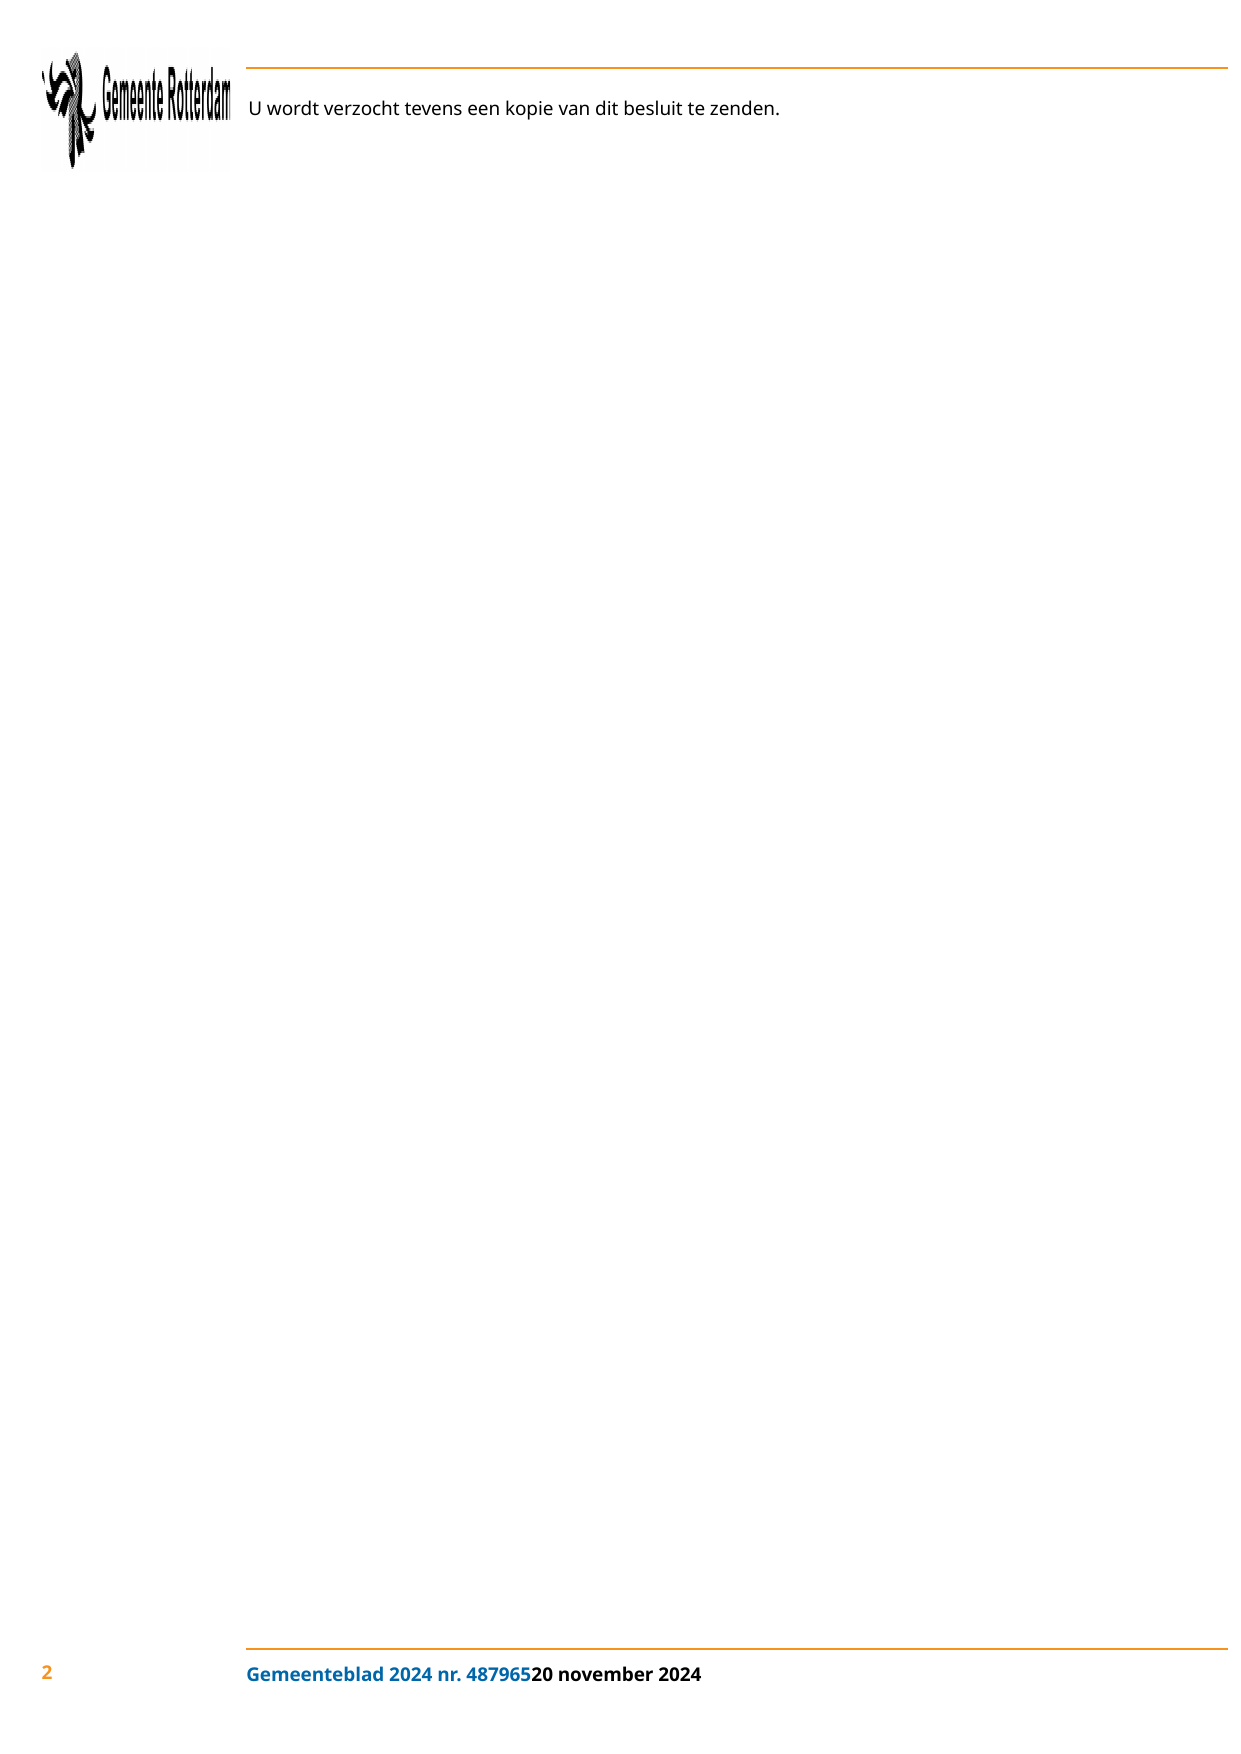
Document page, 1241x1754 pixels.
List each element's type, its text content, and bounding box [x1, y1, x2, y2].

text U wordt verzocht tevens een kopie van dit besluit te zenden. [248, 95, 1152, 121]
picture [41, 47, 231, 172]
